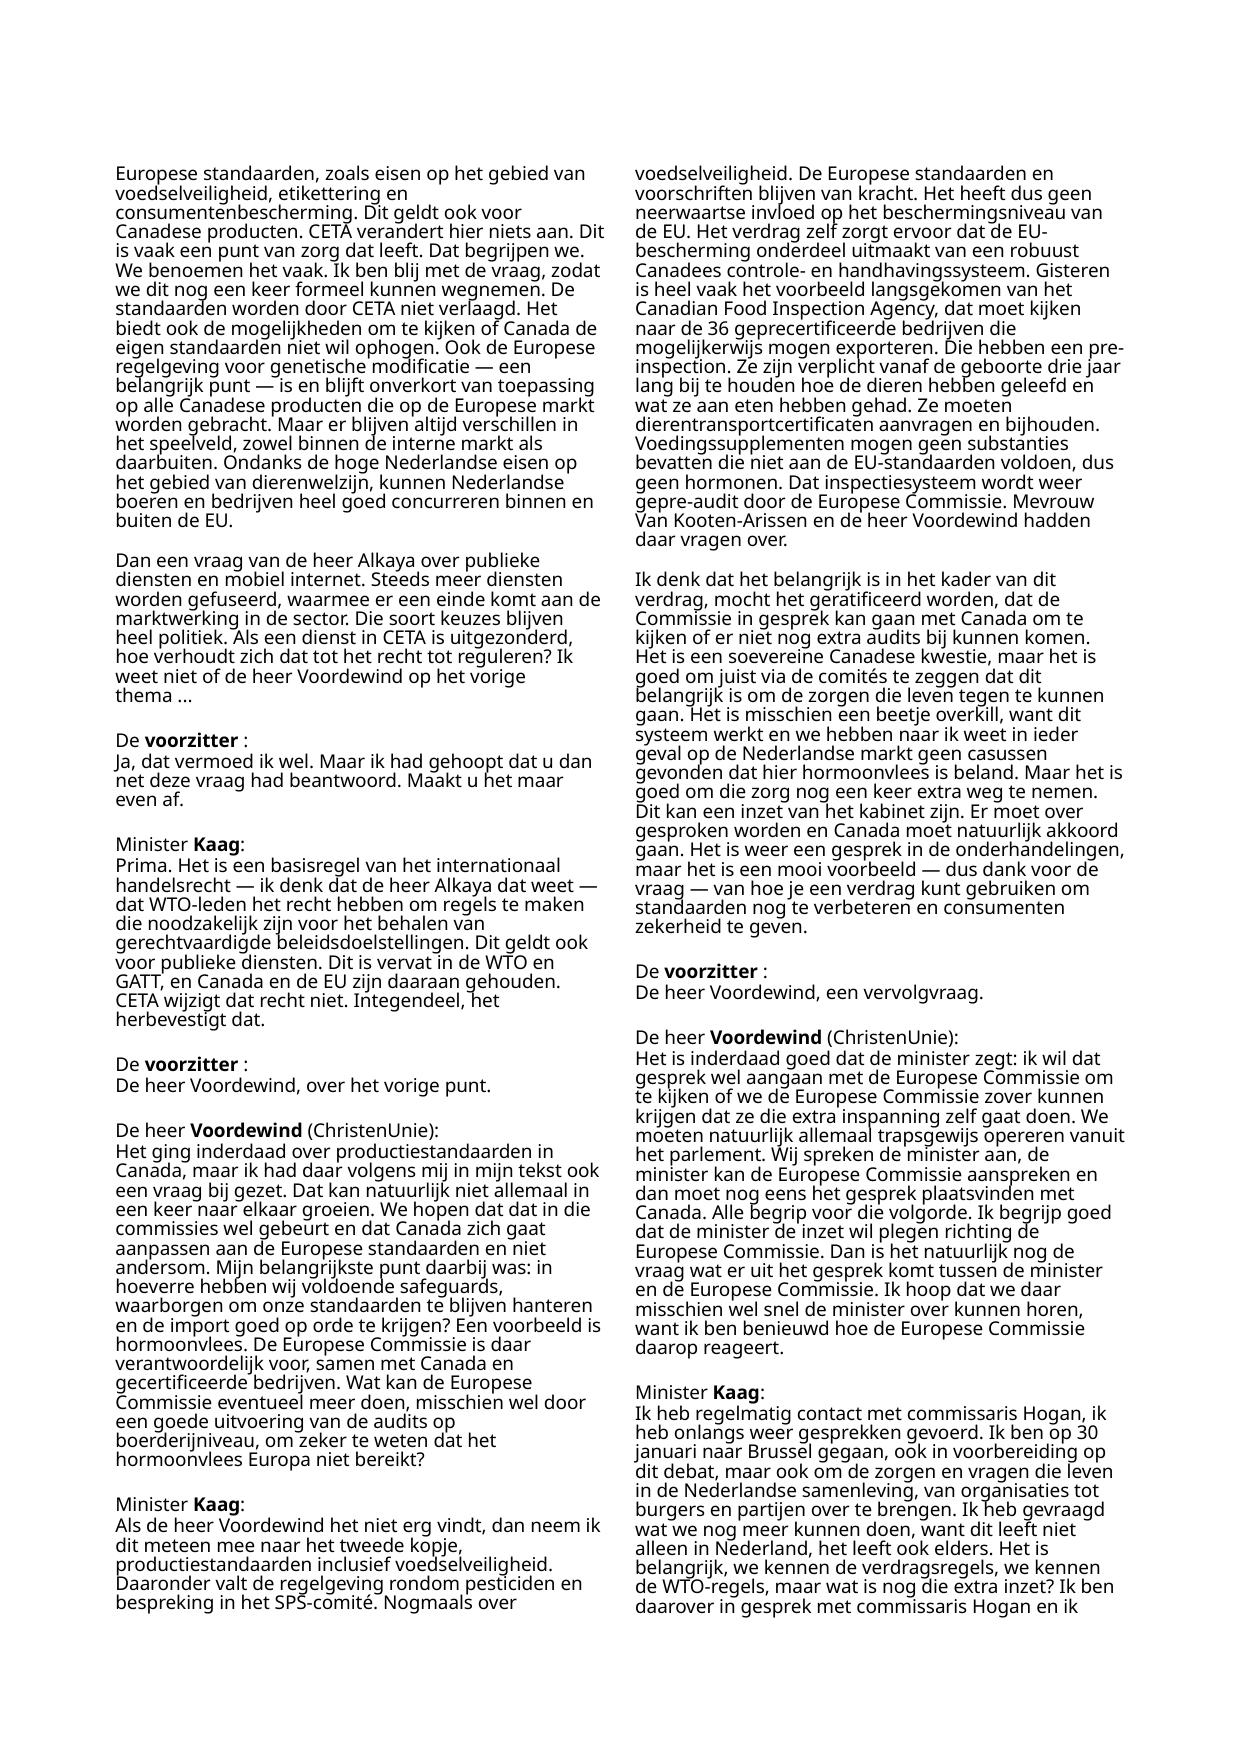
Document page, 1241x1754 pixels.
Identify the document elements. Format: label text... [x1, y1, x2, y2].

text Als de heer Voordewind het niet erg vindt, dan neem ik dit meteen mee naar het tweede kopje, productiestandaarden inclusief voedselveiligheid. Daaronder valt de regelgeving rondom pesticiden en bespreking in het SPS-comité. Nogmaals over [115, 1517, 605, 1614]
text De heer Voordewind, over het vorige punt. [115, 1077, 605, 1097]
text Europese standaarden, zoals eisen op het gebied van voedselveiligheid, etikettering en consumentenbescherming. Dit geldt ook voor Canadese producten. CETA verandert hier niets aan. Dit is vaak een punt van zorg dat leeft. Dat begrijpen we. We benoemen het vaak. Ik ben blij met de vraag, zodat we dit nog een keer formeel kunnen wegnemen. De standaarden worden door CETA niet verlaagd. Het biedt ook de mogelijkheden om te kijken of Canada de eigen standaarden niet wil ophogen. Ook de Europese regelgeving voor genetische modificatie — een belangrijk punt — is en blijft onverkort van toepassing op alle Canadese producten die op de Europese markt worden gebracht. Maar er blijven altijd verschillen in het speelveld, zowel binnen de interne markt als daarbuiten. Ondanks de hoge Nederlandse eisen op het gebied van dierenwelzijn, kunnen Nederlandse boeren en bedrijven heel goed concurreren binnen en buiten de EU. [115, 165, 605, 531]
text voedselveiligheid. De Europese standaarden en voorschriften blijven van kracht. Het heeft dus geen neerwaartse invloed op het beschermingsniveau van de EU. Het verdrag zelf zorgt ervoor dat de EU-bescherming onderdeel uitmaakt van een robuust Canadees controle- en handhavingssysteem. Gisteren is heel vaak het voorbeeld langsgekomen van het Canadian Food Inspection Agency, dat moet kijken naar de 36 geprecertificeerde bedrijven die mogelijkerwijs mogen exporteren. Die hebben een pre-inspection. Ze zijn verplicht vanaf de geboorte drie jaar lang bij te houden hoe de dieren hebben geleefd en wat ze aan eten hebben gehad. Ze moeten dierentransportcertificaten aanvragen en bijhouden. Voedingssupplementen mogen geen substanties bevatten die niet aan de EU-standaarden voldoen, dus geen hormonen. Dat inspectiesysteem wordt weer gepre-audit door de Europese Commissie. Mevrouw Van Kooten-Arissen en de heer Voordewind hadden daar vragen over. [635, 165, 1125, 551]
text Het ging inderdaad over productiestandaarden in Canada, maar ik had daar volgens mij in mijn tekst ook een vraag bij gezet. Dat kan natuurlijk niet allemaal in een keer naar elkaar groeien. We hopen dat dat in die commissies wel gebeurt en dat Canada zich gaat aanpassen aan de Europese standaarden en niet andersom. Mijn belangrijkste punt daarbij was: in hoeverre hebben wij voldoende safeguards, waarborgen om onze standaarden te blijven hanteren en de import goed op orde te krijgen? Een voorbeeld is hormoonvlees. De Europese Commissie is daar verantwoordelijk voor, samen met Canada en gecertificeerde bedrijven. Wat kan de Europese Commissie eventueel meer doen, misschien wel door een goede uitvoering van de audits op boerderijniveau, om zeker te weten dat het hormoonvlees Europa niet bereikt? [115, 1143, 605, 1471]
text De heer Voordewind (ChristenUnie): [115, 1117, 605, 1143]
text De voorzitter : [635, 958, 1125, 984]
text Ja, dat vermoed ik wel. Maar ik had gehoopt dat u dan net deze vraag had beantwoord. Maakt u het maar even af. [115, 753, 605, 811]
text Minister Kaag: [115, 1492, 605, 1517]
text Ik denk dat het belangrijk is in het kader van dit verdrag, mocht het geratificeerd worden, dat de Commissie in gesprek kan gaan met Canada om te kijken of er niet nog extra audits bij kunnen komen. Het is een soevereine Canadese kwestie, maar het is goed om juist via de comités te zeggen dat dit belangrijk is om de zorgen die leven tegen te kunnen gaan. Het is misschien een beetje overkill, want dit systeem werkt en we hebben naar ik weet in ieder geval op de Nederlandse markt geen casussen gevonden dat hier hormoonvlees is beland. Maar het is goed om die zorg nog een keer extra weg te nemen. Dit kan een inzet van het kabinet zijn. Er moet over gesproken worden en Canada moet natuurlijk akkoord gaan. Het is weer een gesprek in de onderhandelingen, maar het is een mooi voorbeeld — dus dank voor de vraag — van hoe je een verdrag kunt gebruiken om standaarden nog te verbeteren en consumenten zekerheid te geven. [635, 571, 1125, 938]
text Dan een vraag van de heer Alkaya over publieke diensten en mobiel internet. Steeds meer diensten worden gefuseerd, waarmee er een einde komt aan de marktwerking in de sector. Die soort keuzes blijven heel politiek. Als een dienst in CETA is uitgezonderd, hoe verhoudt zich dat tot het recht tot reguleren? Ik weet niet of de heer Voordewind op het vorige thema ... [115, 552, 605, 706]
text De voorzitter : [115, 1052, 605, 1077]
text De heer Voordewind (ChristenUnie): [635, 1024, 1125, 1050]
text Ik heb regelmatig contact met commissaris Hogan, ik heb onlangs weer gesprekken gevoerd. Ik ben op 30 januari naar Brussel gegaan, ook in voorbereiding op dit debat, maar ook om de zorgen en vragen die leven in de Nederlandse samenleving, van organisaties tot burgers en partijen over te brengen. Ik heb gevraagd wat we nog meer kunnen doen, want dit leeft niet alleen in Nederland, het leeft ook elders. Het is belangrijk, we kennen de verdragsregels, we kennen de WTO-regels, maar wat is nog die extra inzet? Ik ben daarover in gesprek met commissaris Hogan en ik [635, 1405, 1125, 1617]
text Minister Kaag: [635, 1379, 1125, 1405]
text De heer Voordewind, een vervolgvraag. [635, 984, 1125, 1003]
text Het is inderdaad goed dat de minister zegt: ik wil dat gesprek wel aangaan met de Europese Commissie om te kijken of we de Europese Commissie zover kunnen krijgen dat ze die extra inspanning zelf gaat doen. We moeten natuurlijk allemaal trapsgewijs opereren vanuit het parlement. Wij spreken de minister aan, de minister kan de Europese Commissie aanspreken en dan moet nog eens het gesprek plaatsvinden met Canada. Alle begrip voor die volgorde. Ik begrijp goed dat de minister de inzet wil plegen richting de Europese Commissie. Dan is het natuurlijk nog de vraag wat er uit het gesprek komt tussen de minister en de Europese Commissie. Ik hoop dat we daar misschien wel snel de minister over kunnen horen, want ik ben benieuwd hoe de Europese Commissie daarop reageert. [635, 1050, 1125, 1358]
text Prima. Het is een basisregel van het internationaal handelsrecht — ik denk dat de heer Alkaya dat weet — dat WTO-leden het recht hebben om regels te maken die noodzakelijk zijn voor het behalen van gerechtvaardigde beleidsdoelstellingen. Dit geldt ook voor publieke diensten. Dit is vervat in de WTO en GATT, en Canada en de EU zijn daaraan gehouden. CETA wijzigt dat recht niet. Integendeel, het herbevestigt dat. [115, 857, 605, 1031]
text De voorzitter : [115, 727, 605, 753]
text Minister Kaag: [115, 832, 605, 857]
